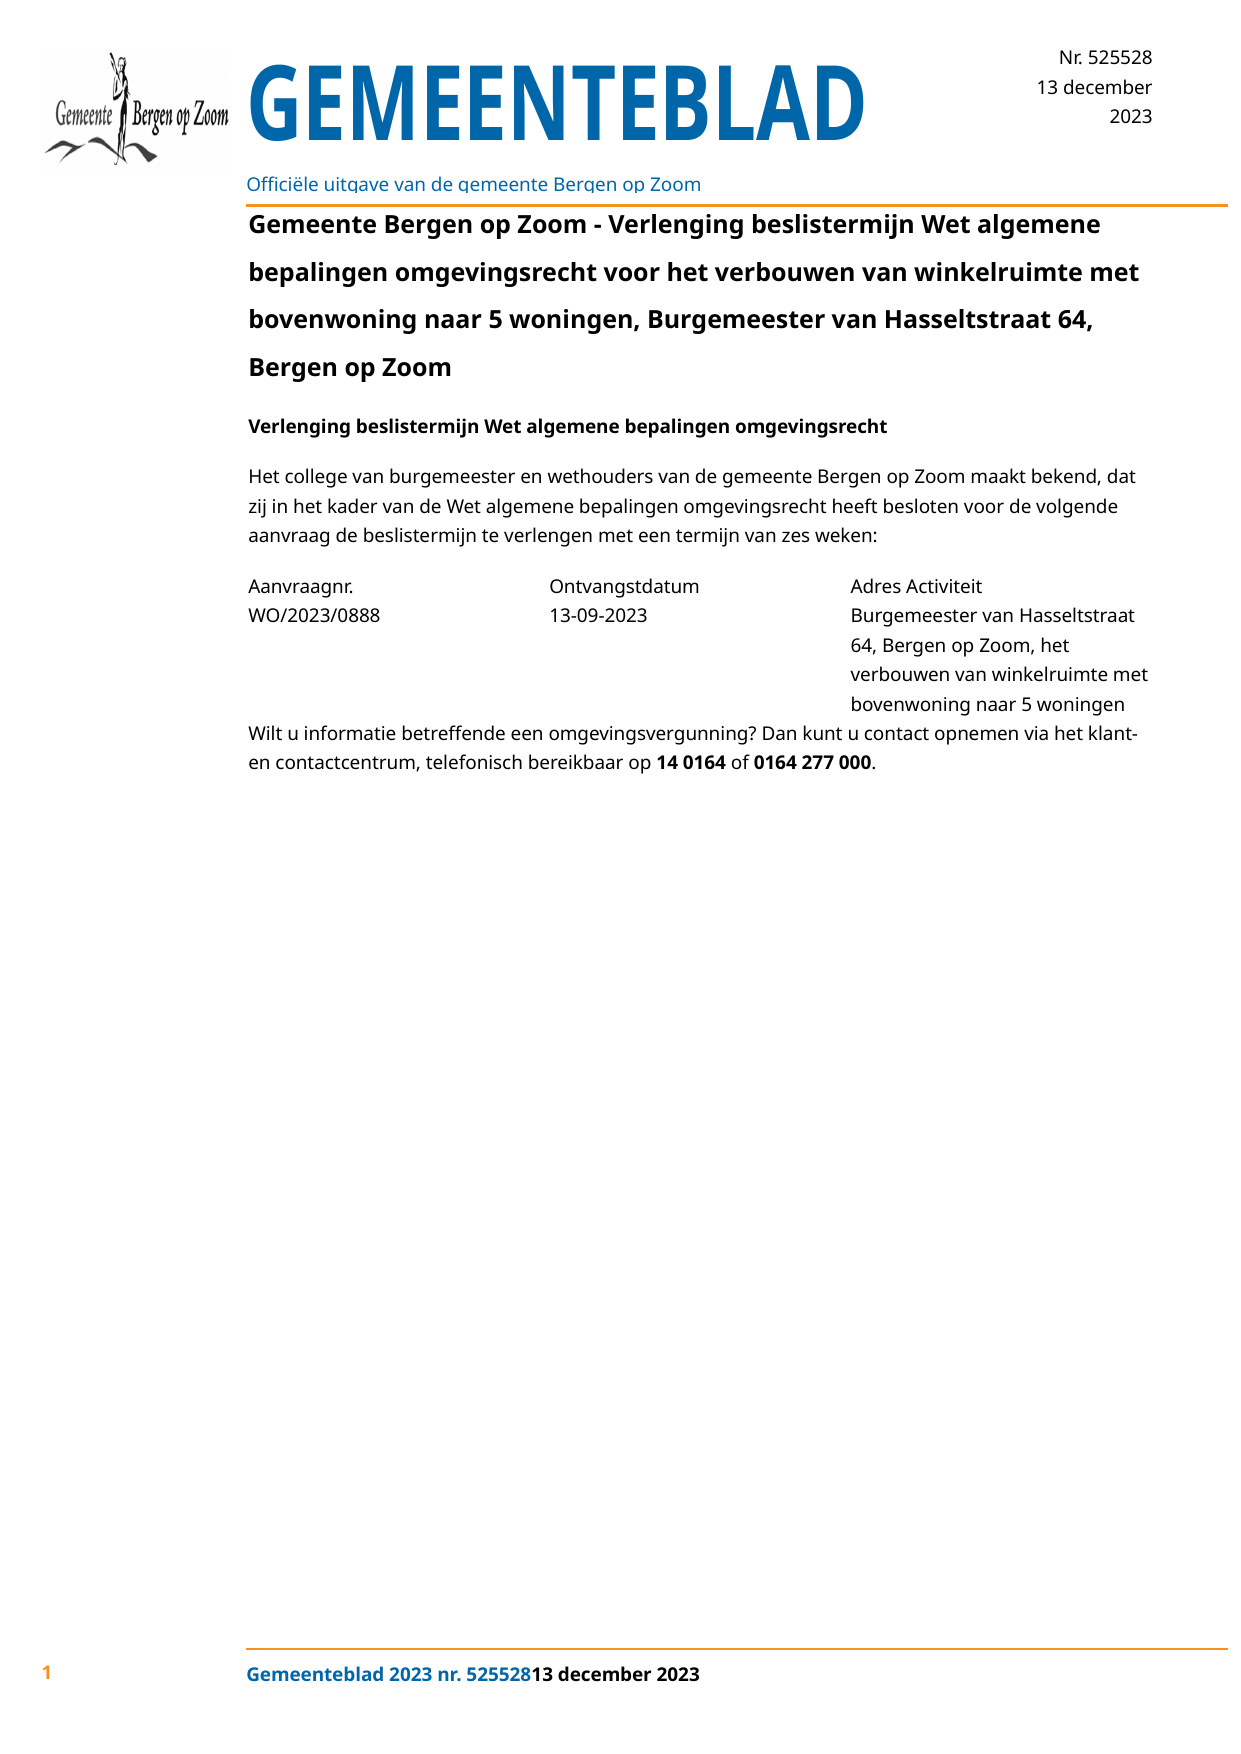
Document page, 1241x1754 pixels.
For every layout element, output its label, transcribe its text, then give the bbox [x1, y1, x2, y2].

picture [41, 47, 231, 172]
text Verlenging beslistermijn Wet algemene bepalingen omgevingsrecht [248, 413, 1152, 439]
table_header WO/2023/0888 [248, 602, 549, 717]
table_header Aanvraagnr. [248, 573, 549, 599]
table_header Adres Activiteit [850, 573, 1152, 599]
text Gemeente Bergen op Zoom - Verlenging beslistermijn Wet algemene bepalingen omgevingsrecht voor het verbouwen van winkelruimte met bovenwoning naar 5 woningen, Burgemeester van Hasseltstraat 64, Bergen op Zoom [248, 207, 1152, 384]
text Het college van burgemeester en wethouders van de gemeente Bergen op Zoom maakt bekend, dat zij in het kader van de Wet algemene bepalingen omgevingsrecht heeft besloten voor de volgende aanvraag de beslistermijn te verlengen met een termijn van zes weken: [248, 463, 1152, 548]
table_header Ontvangstdatum [549, 573, 850, 599]
table_header Burgemeester van Hasseltstraat 64, Bergen op Zoom, het verbouwen van winkelruimte met bovenwoning naar 5 woningen [850, 602, 1152, 717]
table_header 13-09-2023 [549, 602, 850, 717]
text Wilt u informatie betreffende een omgevingsvergunning? Dan kunt u contact opnemen via het klant- en contactcentrum, telefonisch bereikbaar op 14 0164 of 0164 277 000. [248, 720, 1152, 775]
